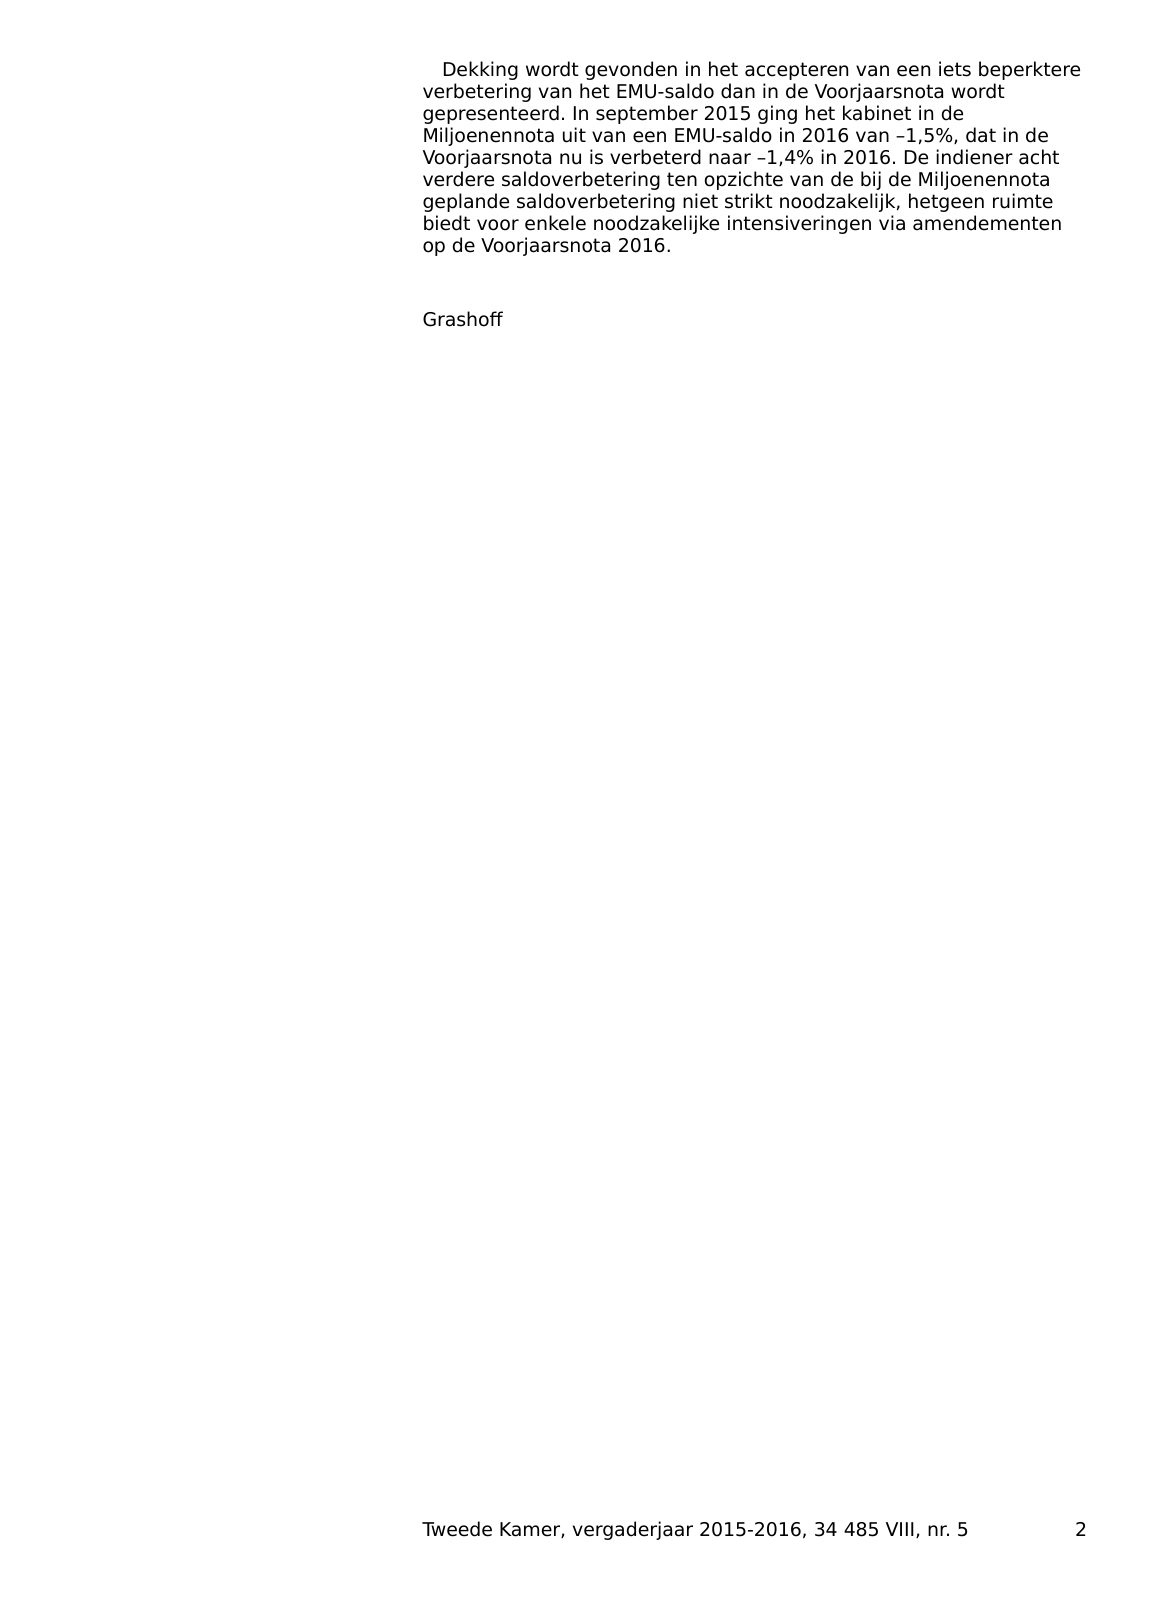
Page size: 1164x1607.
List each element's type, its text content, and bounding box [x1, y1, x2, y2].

text Dekking wordt gevonden in het accepteren van een iets beperktere verbetering van het EMU-saldo dan in de Voorjaarsnota wordt gepresenteerd. In september 2015 ging het kabinet in de Miljoenennota uit van een EMU-saldo in 2016 van –1,5%, dat in de Voorjaarsnota nu is verbeterd naar –1,4% in 2016. De indiener acht verdere saldoverbetering ten opzichte van de bij de Miljoenennota geplande saldoverbetering niet strikt noodzakelijk, hetgeen ruimte biedt voor enkele noodzakelijke intensiveringen via amendementen op de Voorjaarsnota 2016. [422, 59, 1087, 257]
text Grashoff [422, 287, 1087, 331]
